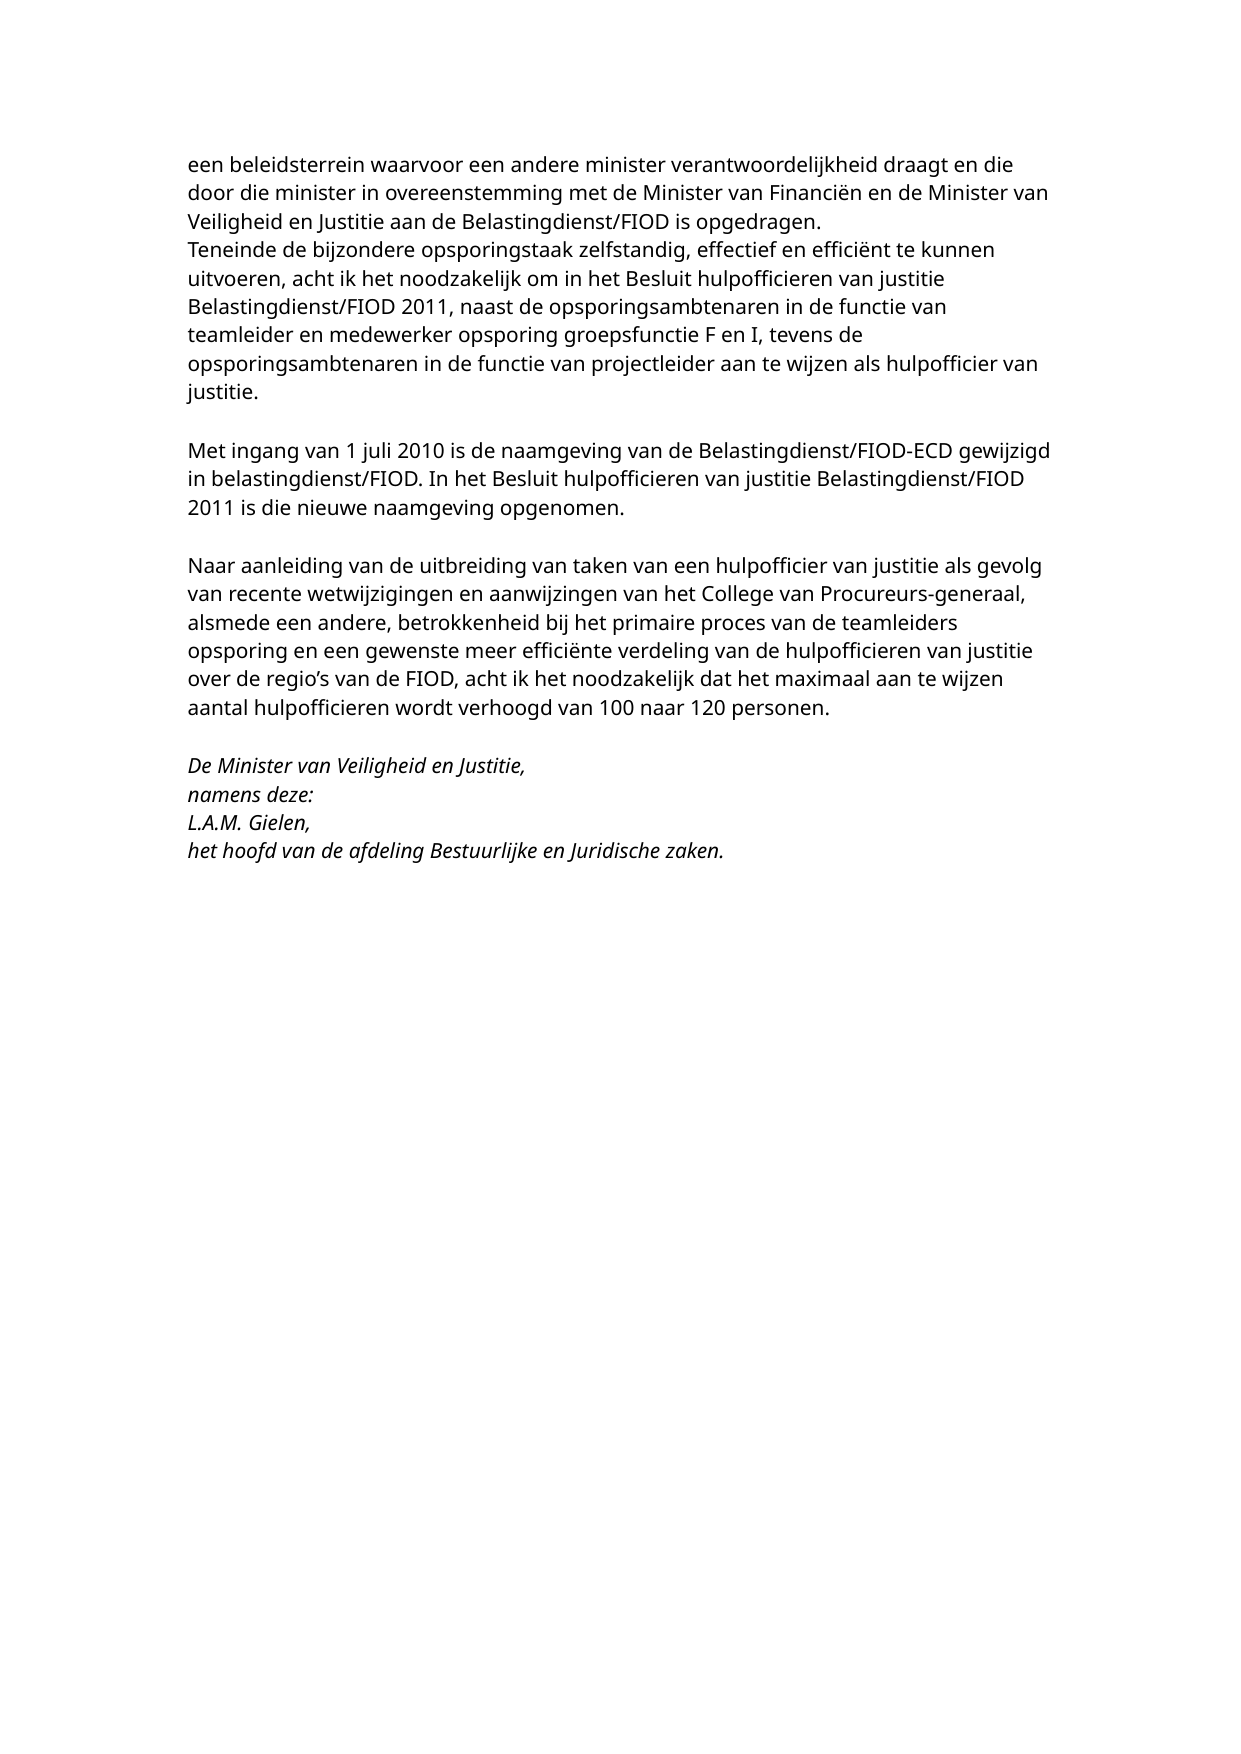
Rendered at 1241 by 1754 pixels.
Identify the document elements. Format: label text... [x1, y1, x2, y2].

text Met ingang van 1 juli 2010 is de naamgeving van de Belastingdienst/FIOD-ECD gewijzigd in belastingdienst/FIOD. In het Besluit hulpofficieren van justitie Belastingdienst/FIOD 2011 is die nieuwe naamgeving opgenomen. [187, 436, 1053, 521]
text Teneinde de bijzondere opsporingstaak zelfstandig, effectief en efficiënt te kunnen uitvoeren, acht ik het noodzakelijk om in het Besluit hulpofficieren van justitie Belastingdienst/FIOD 2011, naast de opsporingsambtenaren in de functie van teamleider en medewerker opsporing groepsfunctie F en I, tevens de opsporingsambtenaren in de functie van projectleider aan te wijzen als hulpofficier van justitie. [187, 235, 1053, 406]
text een beleidsterrein waarvoor een andere minister verantwoordelijkheid draagt en die door die minister in overeenstemming met de Minister van Financiën en de Minister van Veiligheid en Justitie aan de Belastingdienst/FIOD is opgedragen. [187, 150, 1053, 235]
text Naar aanleiding van de uitbreiding van taken van een hulpofficier van justitie als gevolg van recente wetwijzigingen en aanwijzingen van het College van Procureurs-generaal, alsmede een andere, betrokkenheid bij het primaire proces van de teamleiders opsporing en een gewenste meer efficiënte verdeling van de hulpofficieren van justitie over de regio’s van de FIOD, acht ik het noodzakelijk dat het maximaal aan te wijzen aantal hulpofficieren wordt verhoogd van 100 naar 120 personen. [187, 551, 1053, 721]
text L.A.M. Gielen, [187, 808, 1053, 837]
text De Minister van Veiligheid en Justitie, [187, 751, 1053, 780]
text namens deze: [187, 780, 1053, 808]
text het hoofd van de afdeling Bestuurlijke en Juridische zaken. [187, 837, 1053, 865]
